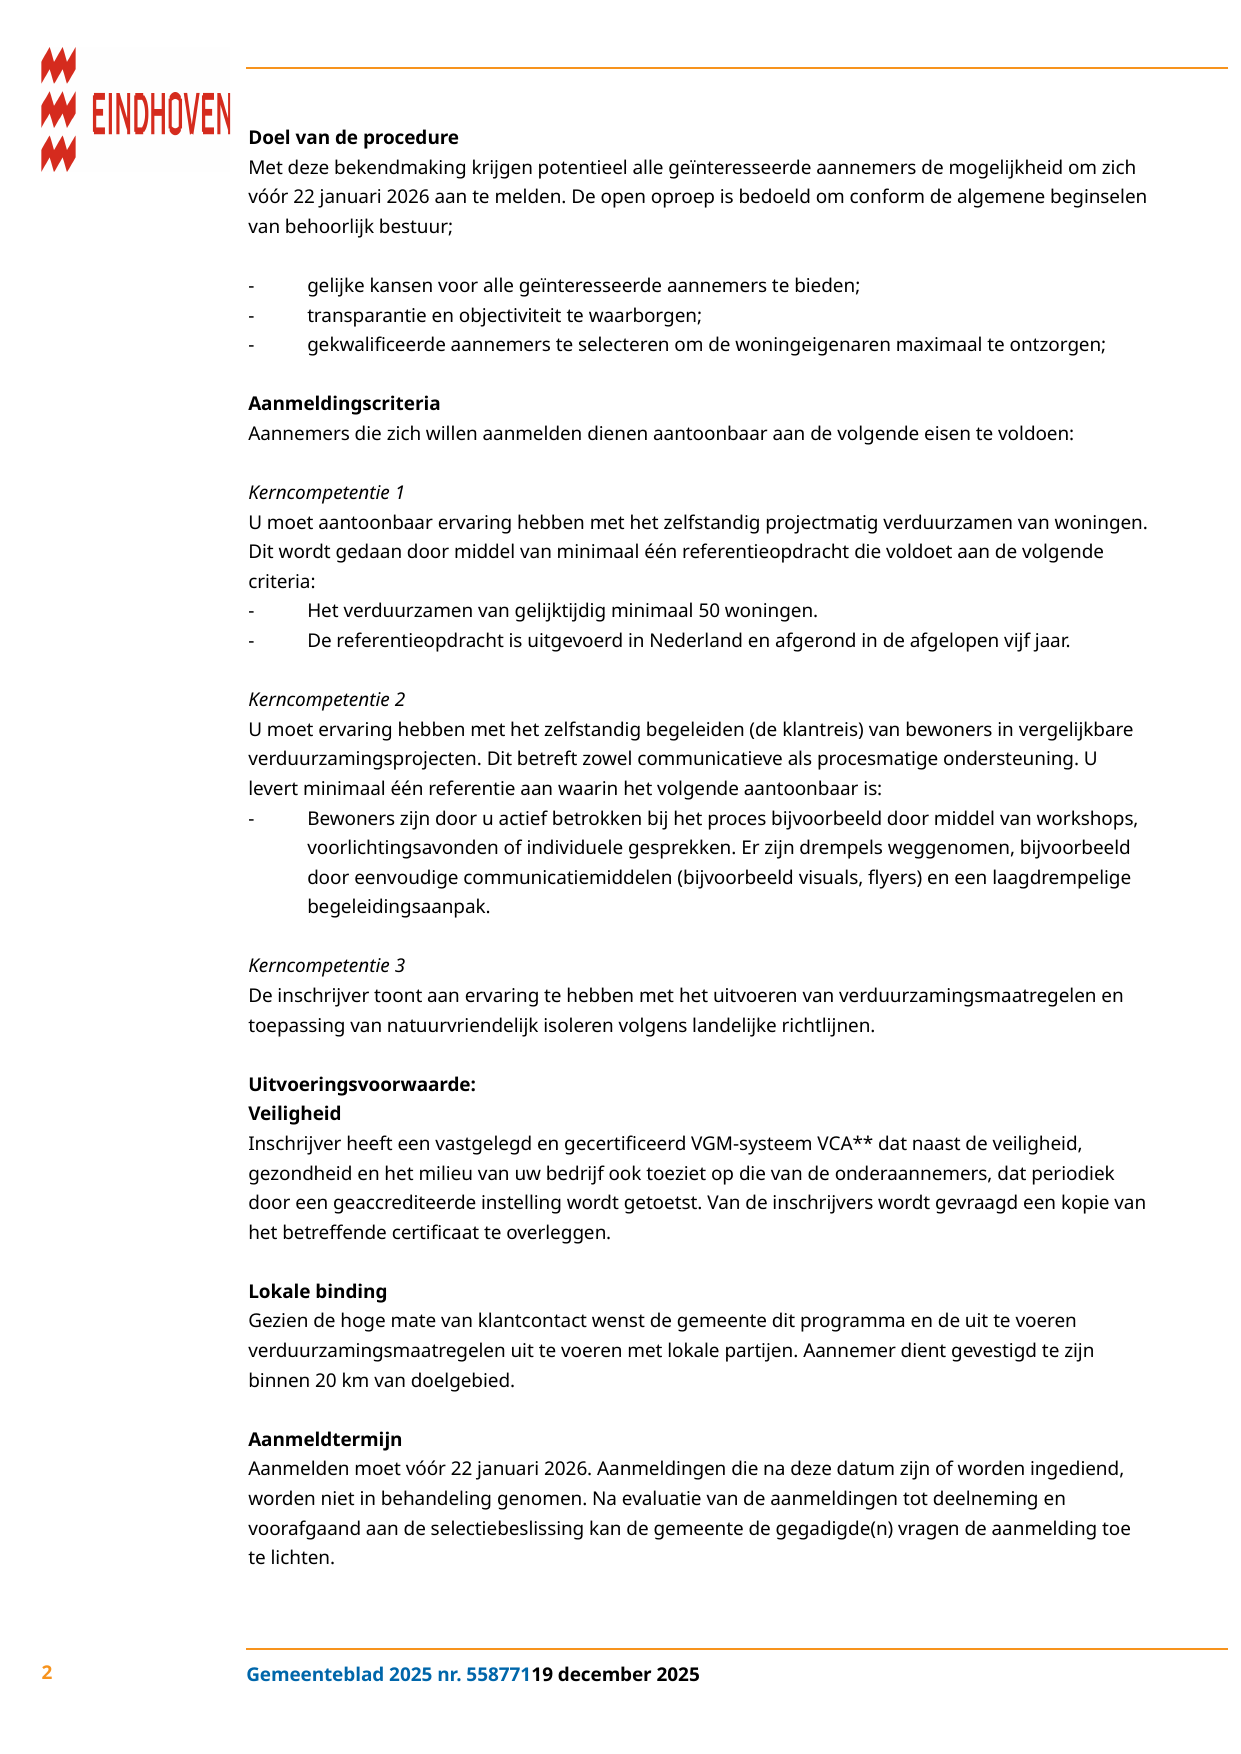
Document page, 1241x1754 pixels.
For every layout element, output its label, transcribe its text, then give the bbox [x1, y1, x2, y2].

text Doel van de procedure [248, 124, 1152, 150]
text De inschrijver toont aan ervaring te hebben met het uitvoeren van verduurzamingsmaatregelen en toepassing van natuurvriendelijk isoleren volgens landelijke richtlijnen. [248, 982, 1152, 1038]
text Inschrijver heeft een vastgelegd en gecertificeerd VGM-systeem VCA** dat naast de veiligheid, gezondheid en het milieu van uw bedrijf ook toeziet op die van de onderaannemers, dat periodiek door een geaccrediteerde instelling wordt getoetst. Van de inschrijvers wordt gevraagd een kopie van het betreffende certificaat te overleggen. [248, 1130, 1152, 1245]
text Aannemers die zich willen aanmelden dienen aantoonbaar aan de volgende eisen te voldoen: [248, 420, 1152, 446]
text Kerncompetentie 2 [248, 686, 1152, 712]
text Uitvoeringsvoorwaarde: [248, 1071, 1152, 1097]
list gekwalificeerde aannemers te selecteren om de woningeigenaren maximaal te ontzorgen; [248, 331, 1152, 357]
text Kerncompetentie 1 [248, 479, 1152, 505]
list transparantie en objectiviteit te waarborgen; [248, 302, 1152, 328]
list Het verduurzamen van gelijktijdig minimaal 50 woningen. [248, 598, 1152, 623]
text U moet ervaring hebben met het zelfstandig begeleiden (de klantreis) van bewoners in vergelijkbare verduurzamingsprojecten. Dit betreft zowel communicatieve als procesmatige ondersteuning. U levert minimaal één referentie aan waarin het volgende aantoonbaar is: [248, 716, 1152, 801]
text Kerncompetentie 3 [248, 953, 1152, 978]
text Veiligheid [248, 1101, 1152, 1126]
picture [41, 47, 231, 172]
text Aanmeldingscriteria [248, 391, 1152, 416]
list Bewoners zijn door u actief betrokken bij het proces bijvoorbeeld door middel van workshops, voorlichtingsavonden of individuele gesprekken. Er zijn drempels weggenomen, bijvoorbeeld door eenvoudige communicatiemiddelen (bijvoorbeeld visuals, flyers) en een laagdrempelige begeleidingsaanpak. [248, 805, 1152, 919]
text Aanmeldtermijn [248, 1426, 1152, 1452]
text U moet aantoonbaar ervaring hebben met het zelfstandig projectmatig verduurzamen van woningen. Dit wordt gedaan door middel van minimaal één referentieopdracht die voldoet aan de volgende criteria: [248, 509, 1152, 594]
list De referentieopdracht is uitgevoerd in Nederland en afgerond in de afgelopen vijf jaar. [248, 627, 1152, 653]
text Met deze bekendmaking krijgen potentieel alle geïnteresseerde aannemers de mogelijkheid om zich vóór 22 januari 2026 aan te melden. De open oproep is bedoeld om conform de algemene beginselen van behoorlijk bestuur; [248, 154, 1152, 239]
text Gezien de hoge mate van klantcontact wenst de gemeente dit programma en de uit te voeren verduurzamingsmaatregelen uit te voeren met lokale partijen. Aannemer dient gevestigd te zijn binnen 20 km van doelgebied. [248, 1308, 1152, 1393]
list gelijke kansen voor alle geïnteresseerde aannemers te bieden; [248, 272, 1152, 298]
text Aanmelden moet vóór 22 januari 2026. Aanmeldingen die na deze datum zijn of worden ingediend, worden niet in behandeling genomen. Na evaluatie van de aanmeldingen tot deelneming en voorafgaand aan de selectiebeslissing kan de gemeente de gegadigde(n) vragen de aanmelding toe te lichten. [248, 1456, 1152, 1570]
text Lokale binding [248, 1278, 1152, 1304]
